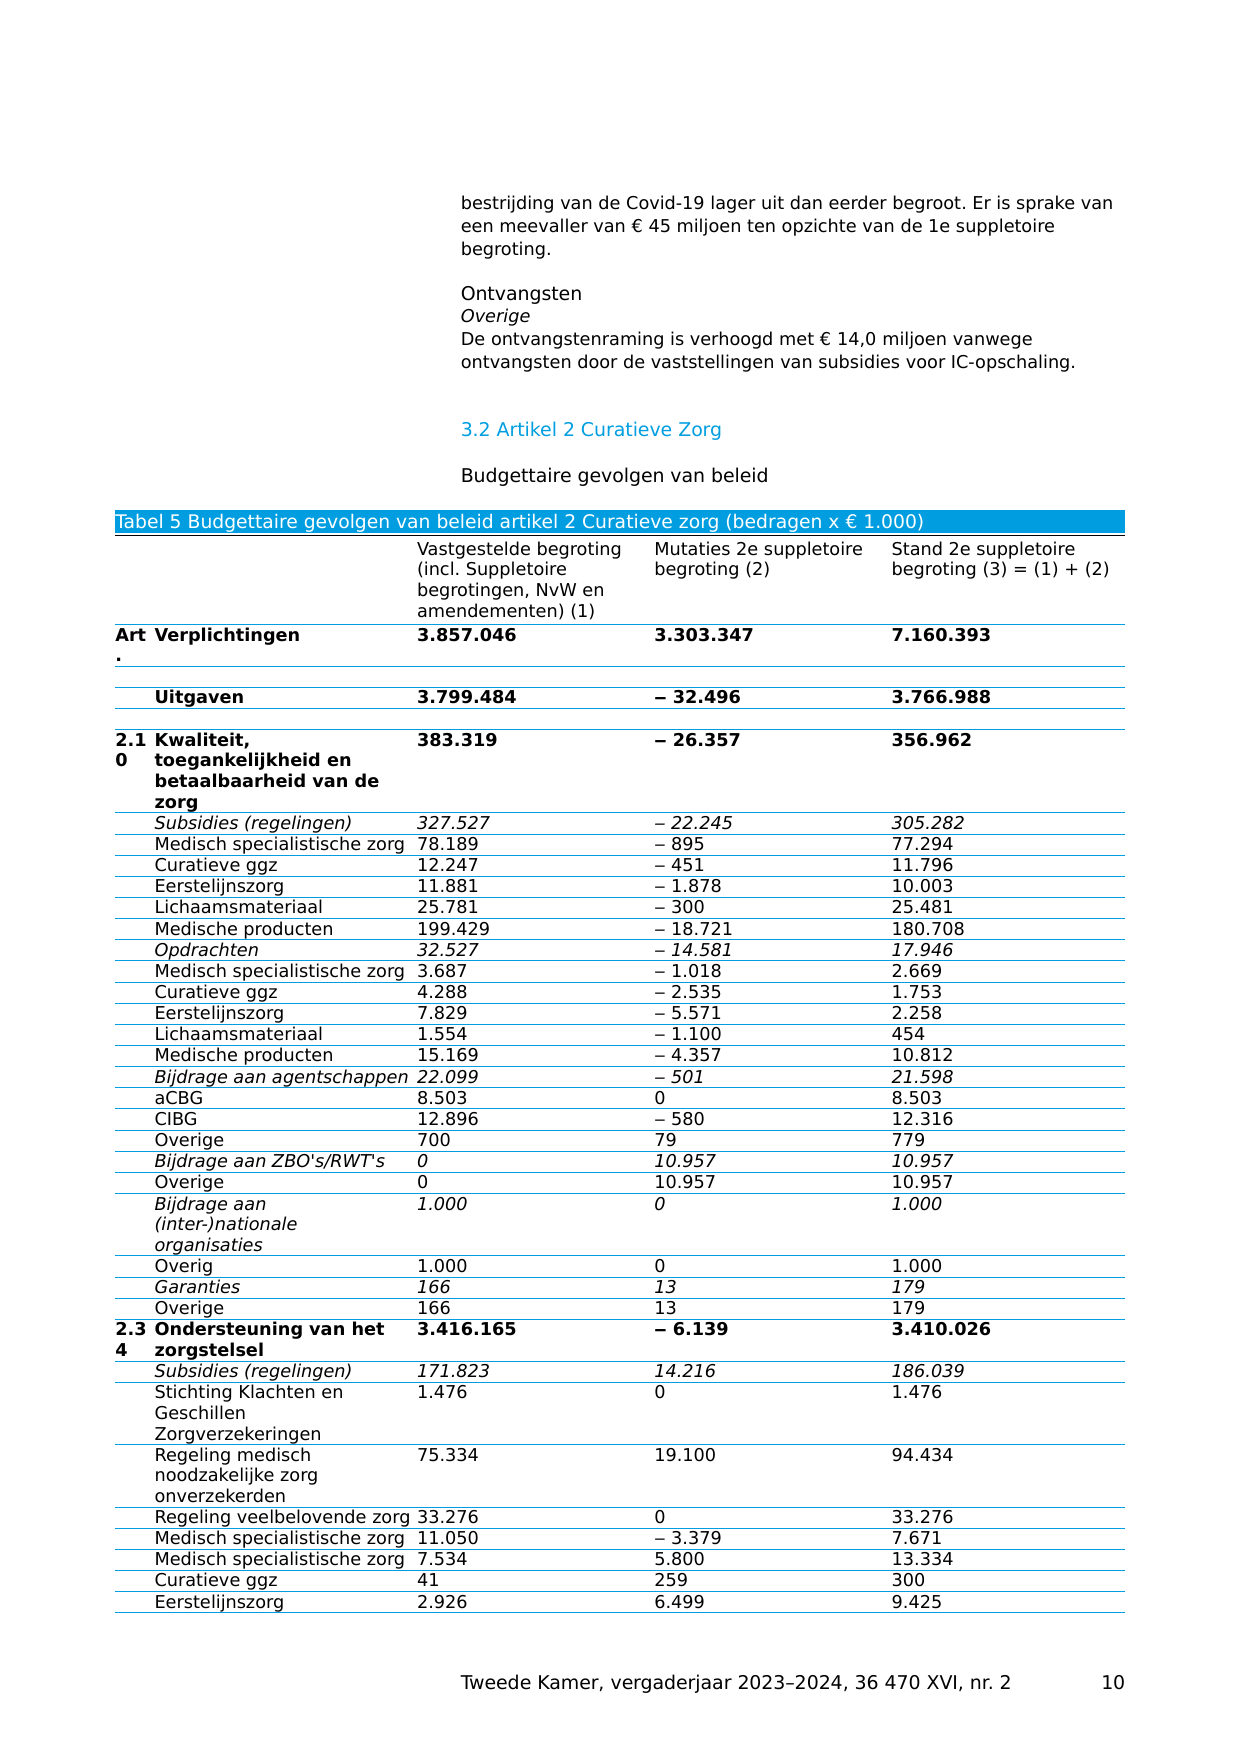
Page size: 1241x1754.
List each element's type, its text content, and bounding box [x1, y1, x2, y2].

table_cell [115, 1173, 151, 1193]
table_cell Regeling veelbelovende zorg [151, 1508, 414, 1528]
table_cell 10.957 [651, 1152, 888, 1172]
table_cell 454 [889, 1025, 1125, 1045]
table_cell 3.303.347 [651, 625, 888, 666]
table_cell 3.416.165 [414, 1320, 651, 1361]
table_cell [115, 1278, 151, 1298]
table_cell Regeling medisch noodzakelijke zorg onverzekerden [151, 1445, 414, 1506]
table_cell Medisch specialistische zorg [151, 835, 414, 854]
table_cell [115, 667, 151, 687]
table_cell [115, 709, 151, 729]
table_cell Lichaamsmateriaal [151, 1025, 414, 1045]
table_cell [151, 667, 414, 687]
table_cell 75.334 [414, 1445, 651, 1506]
table_cell 327.527 [414, 813, 651, 833]
table_cell 22.099 [414, 1067, 651, 1087]
table_cell 5.800 [651, 1550, 888, 1570]
table_cell [115, 1362, 151, 1382]
title Budgettaire gevolgen van beleid [461, 464, 1125, 487]
table_cell [414, 709, 651, 729]
table_cell [115, 1550, 151, 1570]
table_cell 13.334 [889, 1550, 1125, 1570]
table_cell 383.319 [414, 730, 651, 812]
table_cell 1.753 [889, 983, 1125, 1003]
table_cell 11.050 [414, 1529, 651, 1549]
table_cell [115, 1299, 151, 1319]
table_cell 17.946 [889, 940, 1125, 960]
table_cell 21.598 [889, 1067, 1125, 1087]
table_cell 19.100 [651, 1445, 888, 1506]
table_cell ‒ 5.571 [651, 1004, 888, 1024]
table_cell 10.812 [889, 1046, 1125, 1066]
table_cell [115, 1571, 151, 1591]
table_cell Lichaamsmateriaal [151, 898, 414, 918]
table_cell [889, 667, 1125, 687]
table_cell 15.169 [414, 1046, 651, 1066]
table_cell [115, 961, 151, 981]
table_cell Curatieve ggz [151, 1571, 414, 1591]
table_cell 305.282 [889, 813, 1125, 833]
table_cell [115, 1508, 151, 1528]
table_cell 8.503 [889, 1088, 1125, 1108]
table_cell ‒ 14.581 [651, 940, 888, 960]
table_cell ‒ 451 [651, 856, 888, 876]
table_cell [651, 709, 888, 729]
table_cell Overige [151, 1173, 414, 1193]
table_cell 7.671 [889, 1529, 1125, 1549]
table_cell 259 [651, 1571, 888, 1591]
text Overige De ontvangstenraming is verhoogd met € 14,0 miljoen vanwege ontvangsten door de vaststellingen van subsidies voor IC-opschaling. [461, 304, 1125, 396]
table_cell Subsidies (regelingen) [151, 813, 414, 833]
table_cell [651, 667, 888, 687]
text bestrijding van de Covid-19 lager uit dan eerder begroot. Er is sprake van een meevaller van € 45 miljoen ten opzichte van de 1e suppletoire begroting. [461, 191, 1125, 259]
table_cell 6.499 [651, 1592, 888, 1612]
table_cell 25.781 [414, 898, 651, 918]
table_cell [414, 667, 651, 687]
table_cell 0 [651, 1088, 888, 1108]
table_cell [151, 709, 414, 729]
table_cell 166 [414, 1278, 651, 1298]
table_cell 0 [651, 1256, 888, 1276]
table_cell 3.857.046 [414, 625, 651, 666]
table_cell 179 [889, 1278, 1125, 1298]
table_cell [115, 1046, 151, 1066]
table_cell Art. [115, 625, 151, 666]
table_cell 10.003 [889, 877, 1125, 897]
table_cell 1.476 [414, 1383, 651, 1444]
table_cell 11.796 [889, 856, 1125, 876]
table_cell CIBG [151, 1109, 414, 1129]
table_cell 2.669 [889, 961, 1125, 981]
table_cell 0 [414, 1173, 651, 1193]
table_cell [115, 1194, 151, 1255]
table_cell Overige [151, 1131, 414, 1151]
table_cell 779 [889, 1131, 1125, 1151]
table_cell 4.288 [414, 983, 651, 1003]
table_cell 12.247 [414, 856, 651, 876]
table_cell 180.708 [889, 919, 1125, 939]
table_cell ‒ 4.357 [651, 1046, 888, 1066]
table_cell 32.527 [414, 940, 651, 960]
table_cell 3.766.988 [889, 688, 1125, 708]
table_cell Curatieve ggz [151, 983, 414, 1003]
table_cell [151, 536, 414, 624]
table_cell ‒ 895 [651, 835, 888, 854]
table_cell [115, 877, 151, 897]
table_cell 10.957 [651, 1173, 888, 1193]
table_cell 7.829 [414, 1004, 651, 1024]
table_cell Curatieve ggz [151, 856, 414, 876]
table_cell ‒ 2.535 [651, 983, 888, 1003]
table_cell 179 [889, 1299, 1125, 1319]
table_cell 14.216 [651, 1362, 888, 1382]
table_cell 12.896 [414, 1109, 651, 1129]
table_cell [115, 1088, 151, 1108]
table_cell 700 [414, 1131, 651, 1151]
table_cell ‒ 501 [651, 1067, 888, 1087]
table_cell ‒ 32.496 [651, 688, 888, 708]
table_cell Bijdrage aan agentschappen [151, 1067, 414, 1087]
table_cell 166 [414, 1299, 651, 1319]
table_cell Medisch specialistische zorg [151, 1550, 414, 1570]
table_cell Garanties [151, 1278, 414, 1298]
table_cell 8.503 [414, 1088, 651, 1108]
table_cell Stand 2e suppletoire begroting (3) = (1) + (2) [889, 536, 1125, 624]
table_cell 1.000 [414, 1194, 651, 1255]
table_cell Medisch specialistische zorg [151, 961, 414, 981]
table_cell ‒ 1.018 [651, 961, 888, 981]
table_cell 2.34 [115, 1320, 151, 1361]
table_cell 1.000 [414, 1256, 651, 1276]
table_cell 3.799.484 [414, 688, 651, 708]
table_cell Medische producten [151, 1046, 414, 1066]
table_cell 77.294 [889, 835, 1125, 854]
table_cell 1.000 [889, 1194, 1125, 1255]
table_cell [115, 1025, 151, 1045]
table_cell Overige [151, 1299, 414, 1319]
table_cell 199.429 [414, 919, 651, 939]
table_cell ‒ 22.245 [651, 813, 888, 833]
table_cell 1.000 [889, 1256, 1125, 1276]
table_cell Mutaties 2e suppletoire begroting (2) [651, 536, 888, 624]
table_cell [115, 1152, 151, 1172]
table_cell Verplichtingen [151, 625, 414, 666]
table_cell 25.481 [889, 898, 1125, 918]
table_cell 0 [414, 1152, 651, 1172]
table_cell Overig [151, 1256, 414, 1276]
table_cell [115, 1109, 151, 1129]
table_cell [115, 1131, 151, 1151]
table_cell 3.410.026 [889, 1320, 1125, 1361]
title 3.2 Artikel 2 Curatieve Zorg [461, 419, 1125, 441]
table_cell [115, 940, 151, 960]
table_cell [115, 1256, 151, 1276]
table_cell [889, 709, 1125, 729]
table_cell 33.276 [889, 1508, 1125, 1528]
table_cell 79 [651, 1131, 888, 1151]
table_cell 0 [651, 1194, 888, 1255]
table_cell [115, 1067, 151, 1087]
table_cell 2.258 [889, 1004, 1125, 1024]
table_cell [115, 813, 151, 833]
table_cell 78.189 [414, 835, 651, 854]
table_cell [115, 1004, 151, 1024]
table_cell ‒ 18.721 [651, 919, 888, 939]
table_cell [115, 1592, 151, 1612]
table_cell Vastgestelde begroting (incl. Suppletoire begrotingen, NvW en amendementen) (1) [414, 536, 651, 624]
table_cell 2.10 [115, 730, 151, 812]
table_cell 13 [651, 1299, 888, 1319]
table_cell [115, 835, 151, 854]
table_cell 7.534 [414, 1550, 651, 1570]
table_cell 7.160.393 [889, 625, 1125, 666]
table_cell Eerstelijnszorg [151, 877, 414, 897]
table_cell 186.039 [889, 1362, 1125, 1382]
table_cell [115, 983, 151, 1003]
table_cell [115, 898, 151, 918]
table_cell Eerstelijnszorg [151, 1004, 414, 1024]
table_cell 9.425 [889, 1592, 1125, 1612]
table_cell ‒ 1.100 [651, 1025, 888, 1045]
table_cell Opdrachten [151, 940, 414, 960]
table_cell 2.926 [414, 1592, 651, 1612]
table_cell ‒ 580 [651, 1109, 888, 1129]
table_cell Eerstelijnszorg [151, 1592, 414, 1612]
table_cell 33.276 [414, 1508, 651, 1528]
table_cell Bijdrage aan ZBO's/RWT's [151, 1152, 414, 1172]
table_cell Ondersteuning van het zorgstelsel [151, 1320, 414, 1361]
table_cell Medische producten [151, 919, 414, 939]
table_cell ‒ 3.379 [651, 1529, 888, 1549]
table_cell Subsidies (regelingen) [151, 1362, 414, 1382]
table_cell 41 [414, 1571, 651, 1591]
table_cell [115, 856, 151, 876]
table_cell Bijdrage aan (inter-)nationale organisaties [151, 1194, 414, 1255]
table_cell ‒ 1.878 [651, 877, 888, 897]
table_cell Kwaliteit, toegankelijkheid en betaalbaarheid van de zorg [151, 730, 414, 812]
table_cell [115, 1445, 151, 1506]
table_cell 0 [651, 1383, 888, 1444]
table_cell 171.823 [414, 1362, 651, 1382]
table_cell Uitgaven [151, 688, 414, 708]
table_cell ‒ 26.357 [651, 730, 888, 812]
table_cell 3.687 [414, 961, 651, 981]
table_cell 12.316 [889, 1109, 1125, 1129]
table_cell 356.962 [889, 730, 1125, 812]
table_cell [115, 1529, 151, 1549]
table_cell Stichting Klachten en Geschillen Zorgverzekeringen [151, 1383, 414, 1444]
table_cell 300 [889, 1571, 1125, 1591]
table_cell 11.881 [414, 877, 651, 897]
table_cell [115, 536, 151, 624]
table_cell 0 [651, 1508, 888, 1528]
table_cell 10.957 [889, 1152, 1125, 1172]
table_cell ‒ 6.139 [651, 1320, 888, 1361]
table_cell 94.434 [889, 1445, 1125, 1506]
table_cell 13 [651, 1278, 888, 1298]
table_cell Medisch specialistische zorg [151, 1529, 414, 1549]
table_cell 1.554 [414, 1025, 651, 1045]
table_cell 10.957 [889, 1173, 1125, 1193]
table_cell ‒ 300 [651, 898, 888, 918]
table_cell 1.476 [889, 1383, 1125, 1444]
table_cell aCBG [151, 1088, 414, 1108]
title Ontvangsten [461, 282, 1125, 304]
table_cell [115, 1383, 151, 1444]
table_cell [115, 688, 151, 708]
table_cell [115, 919, 151, 939]
